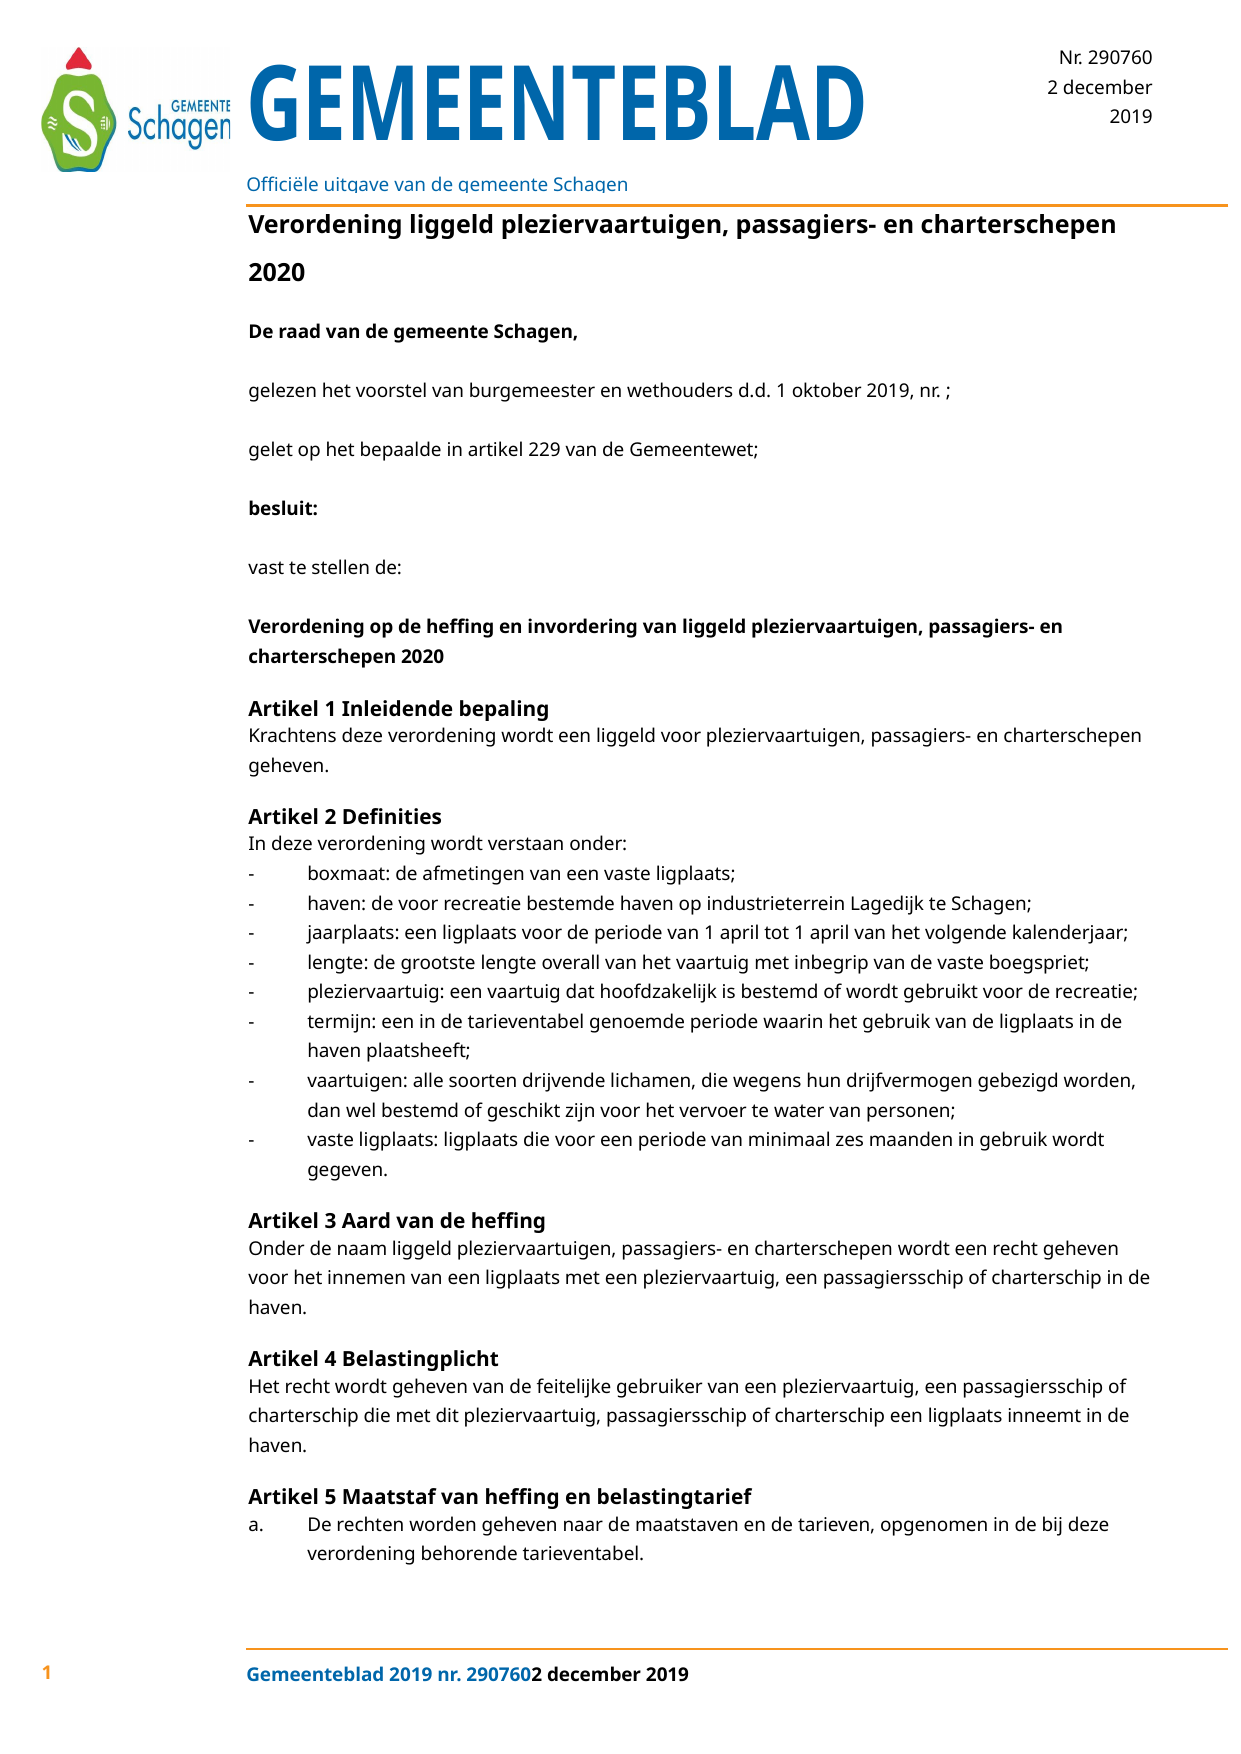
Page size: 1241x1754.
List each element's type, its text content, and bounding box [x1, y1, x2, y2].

text Artikel 5 Maatstaf van heffing en belastingtarief [248, 1482, 1152, 1511]
list pleziervaartuig: een vaartuig dat hoofdzakelijk is bestemd of wordt gebruikt voor de recreatie; [248, 978, 1152, 1004]
list boxmaat: de afmetingen van een vaste ligplaats; [248, 860, 1152, 886]
text Verordening liggeld pleziervaartuigen, passagiers- en charterschepen 2020 [248, 207, 1152, 288]
text Krachtens deze verordening wordt een liggeld voor pleziervaartuigen, passagiers- en charterschepen geheven. [248, 722, 1152, 777]
text In deze verordening wordt verstaan onder: [248, 831, 1152, 856]
list termijn: een in de tarieventabel genoemde periode waarin het gebruik van de ligplaats in de haven plaatsheeft; [248, 1008, 1152, 1063]
text gelet op het bepaalde in artikel 229 van de Gemeentewet; [248, 436, 1152, 462]
list vaartuigen: alle soorten drijvende lichamen, die wegens hun drijfvermogen gebezigd worden, dan wel bestemd of geschikt zijn voor het vervoer te water van personen; [248, 1067, 1152, 1123]
text Het recht wordt geheven van de feitelijke gebruiker van een pleziervaartuig, een passagiersschip of charterschip die met dit pleziervaartuig, passagiersschip of charterschip een ligplaats inneemt in de haven. [248, 1373, 1152, 1458]
text besluit: [248, 495, 1152, 521]
text Artikel 1 Inleidende bepaling [248, 694, 1152, 722]
text Artikel 4 Belastingplicht [248, 1344, 1152, 1373]
text Artikel 2 Definities [248, 802, 1152, 831]
list haven: de voor recreatie bestemde haven op industrieterrein Lagedijk te Schagen; [248, 890, 1152, 916]
text Artikel 3 Aard van de heffing [248, 1206, 1152, 1235]
text vast te stellen de: [248, 554, 1152, 580]
picture [41, 47, 231, 172]
list vaste ligplaats: ligplaats die voor een periode van minimaal zes maanden in gebruik wordt gegeven. [248, 1126, 1152, 1182]
text gelezen het voorstel van burgemeester en wethouders d.d. 1 oktober 2019, nr. ; [248, 377, 1152, 403]
list jaarplaats: een ligplaats voor de periode van 1 april tot 1 april van het volgende kalenderjaar; [248, 919, 1152, 945]
list De rechten worden geheven naar de maatstaven en de tarieven, opgenomen in de bij deze verordening behorende tarieventabel. [248, 1511, 1152, 1566]
text Verordening op de heffing en invordering van liggeld pleziervaartuigen, passagiers- en charterschepen 2020 [248, 614, 1152, 669]
text De raad van de gemeente Schagen, [248, 318, 1152, 344]
text Onder de naam liggeld pleziervaartuigen, passagiers- en charterschepen wordt een recht geheven voor het innemen van een ligplaats met een pleziervaartuig, een passagiersschip of charterschip in de haven. [248, 1235, 1152, 1320]
list lengte: de grootste lengte overall van het vaartuig met inbegrip van de vaste boegspriet; [248, 949, 1152, 975]
